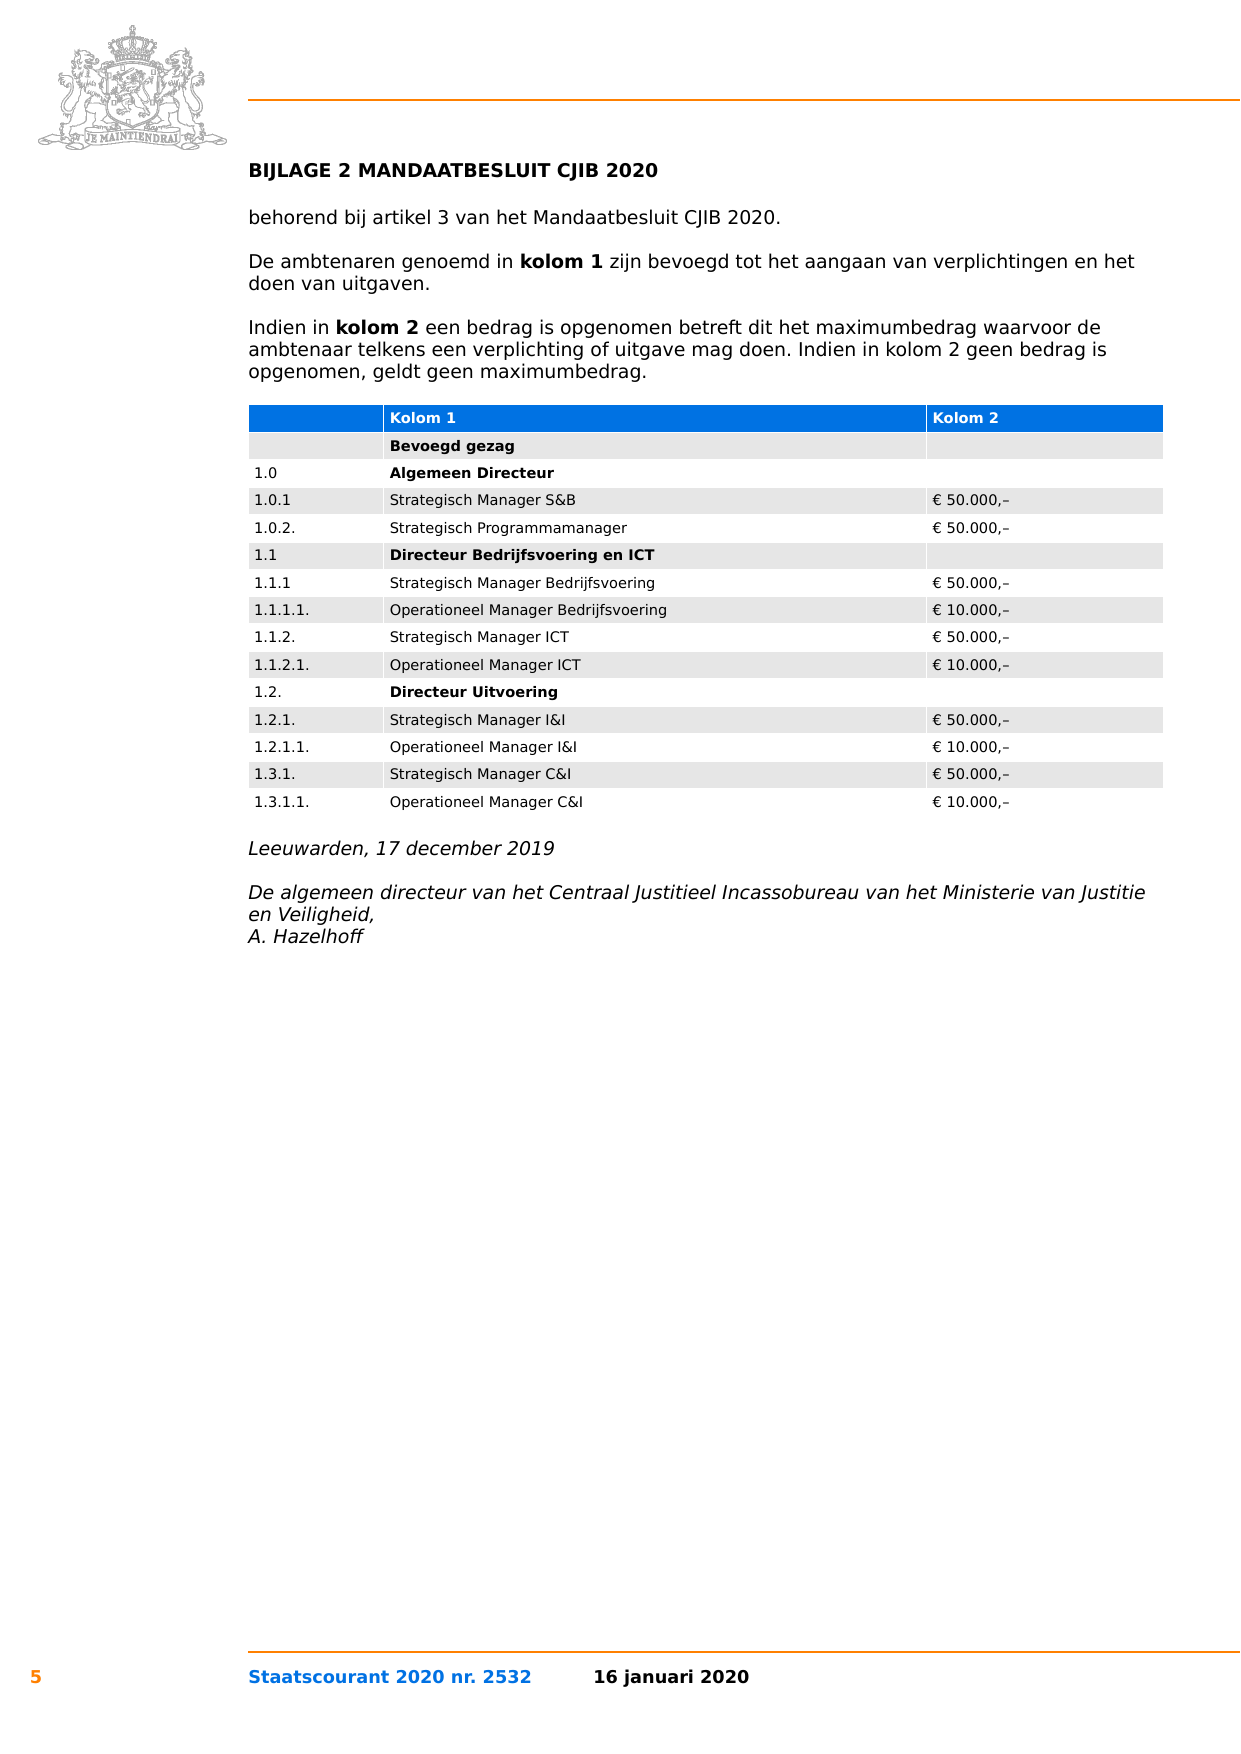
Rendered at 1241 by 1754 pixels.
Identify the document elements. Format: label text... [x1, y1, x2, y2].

table_cell Strategisch Programmamanager [384, 515, 926, 541]
table_cell 1.2.1.1. [249, 734, 383, 761]
table_cell € 10.000,– [927, 597, 1163, 623]
table_cell Algemeen Directeur [384, 460, 926, 487]
table_cell Operationeel Manager Bedrijfsvoering [384, 597, 926, 623]
table_cell € 50.000,– [927, 625, 1163, 651]
text Leeuwarden, 17 december 2019 [248, 838, 1163, 860]
table_cell [927, 460, 1163, 487]
table_cell 1.1.2.1. [249, 652, 383, 678]
table_header [249, 405, 383, 432]
table_cell € 50.000,– [927, 488, 1163, 514]
text Indien in kolom 2 een bedrag is opgenomen betreft dit het maximumbedrag waarvoor de ambtenaar telkens een verplichting of uitgave mag doen. Indien in kolom 2 geen bedrag is opgenomen, geldt geen maximumbedrag. [248, 317, 1163, 382]
table_cell € 50.000,– [927, 762, 1163, 788]
table_cell Strategisch Manager C&I [384, 762, 926, 788]
picture [38, 25, 227, 150]
table_header Kolom 2 [927, 405, 1163, 432]
table_cell Strategisch Manager Bedrijfsvoering [384, 570, 926, 596]
table_cell € 10.000,– [927, 734, 1163, 761]
table_cell 1.0 [249, 460, 383, 487]
table_cell 1.1 [249, 543, 383, 569]
table_cell Operationeel Manager ICT [384, 652, 926, 678]
table_cell [249, 433, 383, 459]
table_cell 1.3.1.1. [249, 789, 383, 815]
table_cell [927, 433, 1163, 459]
table_cell Operationeel Manager I&I [384, 734, 926, 761]
table_cell 1.2. [249, 679, 383, 706]
table_cell Strategisch Manager I&I [384, 707, 926, 733]
table_cell Directeur Bedrijfsvoering en ICT [384, 543, 926, 569]
table_cell € 10.000,– [927, 789, 1163, 815]
text De algemeen directeur van het Centraal Justitieel Incassobureau van het Ministerie van Justitie en Veiligheid, A. Hazelhoff [248, 882, 1163, 948]
table_cell Directeur Uitvoering [384, 679, 926, 706]
table_cell 1.3.1. [249, 762, 383, 788]
table_cell Bevoegd gezag [384, 433, 926, 459]
table_cell 1.2.1. [249, 707, 383, 733]
table_cell 1.1.1 [249, 570, 383, 596]
text behorend bij artikel 3 van het Mandaatbesluit CJIB 2020. [248, 207, 1163, 229]
table_cell 1.0.1 [249, 488, 383, 514]
table_cell Strategisch Manager S&B [384, 488, 926, 514]
text De ambtenaren genoemd in kolom 1 zijn bevoegd tot het aangaan van verplichtingen en het doen van uitgaven. [248, 251, 1163, 295]
table_cell Operationeel Manager C&I [384, 789, 926, 815]
table_cell [927, 679, 1163, 706]
table_cell € 50.000,– [927, 707, 1163, 733]
table_header Kolom 1 [384, 405, 926, 432]
table_cell 1.1.1.1. [249, 597, 383, 623]
table_cell 1.0.2. [249, 515, 383, 541]
table_cell € 10.000,– [927, 652, 1163, 678]
subtitle BIJLAGE 2 MANDAATBESLUIT CJIB 2020 [248, 160, 1163, 182]
table_cell € 50.000,– [927, 570, 1163, 596]
table_cell € 50.000,– [927, 515, 1163, 541]
table_cell 1.1.2. [249, 625, 383, 651]
table_cell [927, 543, 1163, 569]
table_cell Strategisch Manager ICT [384, 625, 926, 651]
